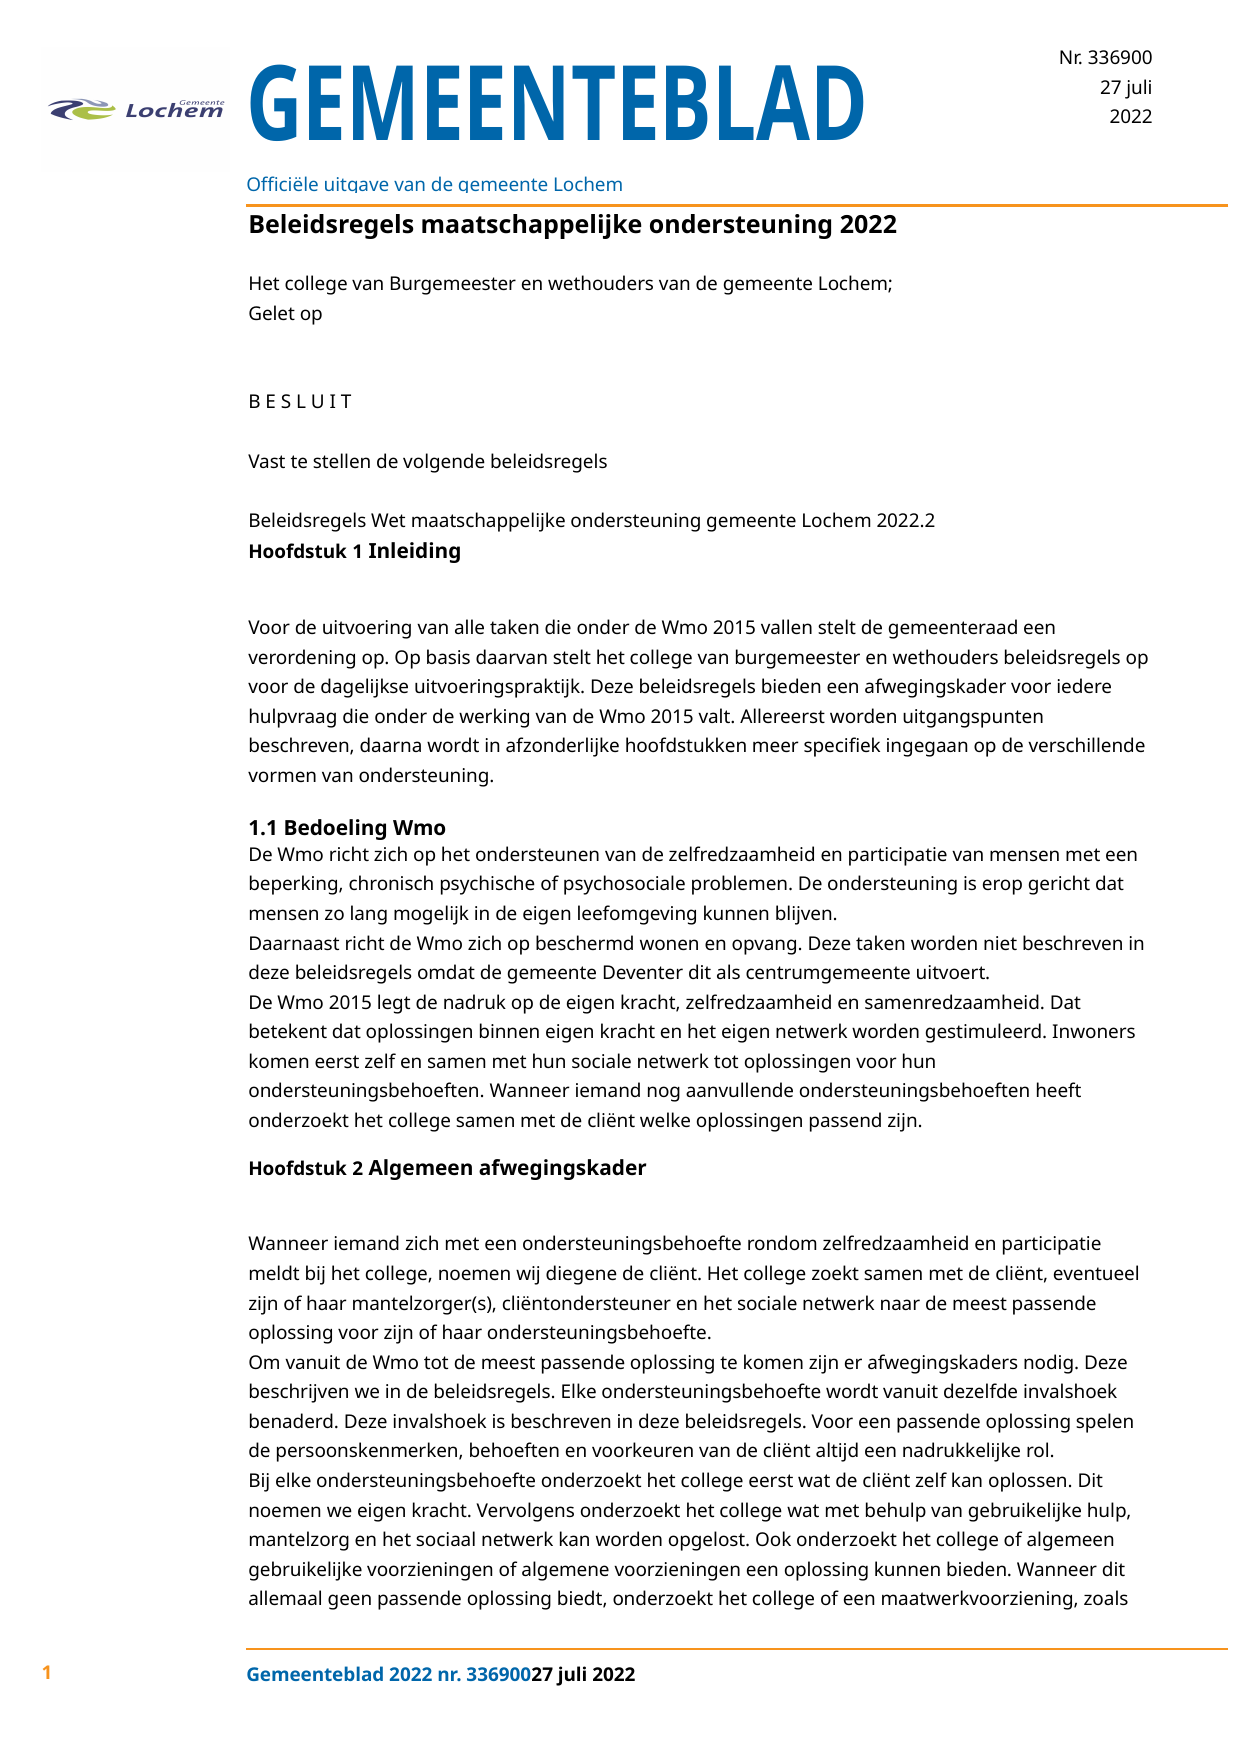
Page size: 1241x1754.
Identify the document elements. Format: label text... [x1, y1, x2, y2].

text B E S L U I T [248, 389, 1152, 414]
text De Wmo richt zich op het ondersteunen van de zelfredzaamheid en participatie van mensen met een beperking, chronisch psychische of psychosociale problemen. De ondersteuning is erop gericht dat mensen zo lang mogelijk in de eigen leefomgeving kunnen blijven. [248, 841, 1152, 926]
text Beleidsregels Wet maatschappelijke ondersteuning gemeente Lochem 2022.2 [248, 507, 1152, 533]
picture [41, 47, 231, 172]
text Het college van Burgemeester en wethouders van de gemeente Lochem; [248, 270, 1152, 296]
text Hoofdstuk 2 Algemeen afwegingskader [248, 1153, 1152, 1181]
text Gelet op [248, 300, 1152, 326]
text Daarnaast richt de Wmo zich op beschermd wonen en opvang. Deze taken worden niet beschreven in deze beleidsregels omdat de gemeente Deventer dit als centrumgemeente uitvoert. [248, 930, 1152, 985]
text Vast te stellen de volgende beleidsregels [248, 448, 1152, 473]
text Wanneer iemand zich met een ondersteuningsbehoefte rondom zelfredzaamheid en participatie meldt bij het college, noemen wij diegene de cliënt. Het college zoekt samen met de cliënt, eventueel zijn of haar mantelzorger(s), cliëntondersteuner en het sociale netwerk naar de meest passende oplossing voor zijn of haar ondersteuningsbehoefte. [248, 1231, 1152, 1345]
text Bij elke ondersteuningsbehoefte onderzoekt het college eerst wat de cliënt zelf kan oplossen. Dit noemen we eigen kracht. Vervolgens onderzoekt het college wat met behulp van gebruikelijke hulp, mantelzorg en het sociaal netwerk kan worden opgelost. Ook onderzoekt het college of algemeen gebruikelijke voorzieningen of algemene voorzieningen een oplossing kunnen bieden. Wanneer dit allemaal geen passende oplossing biedt, onderzoekt het college of een maatwerkvoorziening, zoals [248, 1467, 1152, 1611]
text De Wmo 2015 legt de nadruk op de eigen kracht, zelfredzaamheid en samenredzaamheid. Dat betekent dat oplossingen binnen eigen kracht en het eigen netwerk worden gestimuleerd. Inwoners komen eerst zelf en samen met hun sociale netwerk tot oplossingen voor hun ondersteuningsbehoeften. Wanneer iemand nog aanvullende ondersteuningsbehoeften heeft onderzoekt het college samen met de cliënt welke oplossingen passend zijn. [248, 989, 1152, 1133]
text Om vanuit de Wmo tot de meest passende oplossing te komen zijn er afwegingskaders nodig. Deze beschrijven we in de beleidsregels. Elke ondersteuningsbehoefte wordt vanuit dezelfde invalshoek benaderd. Deze invalshoek is beschreven in deze beleidsregels. Voor een passende oplossing spelen de persoonskenmerken, behoeften en voorkeuren van de cliënt altijd een nadrukkelijke rol. [248, 1349, 1152, 1463]
text Hoofdstuk 1 Inleiding [248, 537, 1152, 565]
text Voor de uitvoering van alle taken die onder de Wmo 2015 vallen stelt de gemeenteraad een verordening op. Op basis daarvan stelt het college van burgemeester en wethouders beleidsregels op voor de dagelijkse uitvoeringspraktijk. Deze beleidsregels bieden een afwegingskader voor iedere hulpvraag die onder de werking van de Wmo 2015 valt. Allereerst worden uitgangspunten beschreven, daarna wordt in afzonderlijke hoofdstukken meer specifiek ingegaan op de verschillende vormen van ondersteuning. [248, 614, 1152, 788]
text Beleidsregels maatschappelijke ondersteuning 2022 [248, 207, 1152, 241]
text 1.1 Bedoeling Wmo [248, 813, 1152, 841]
